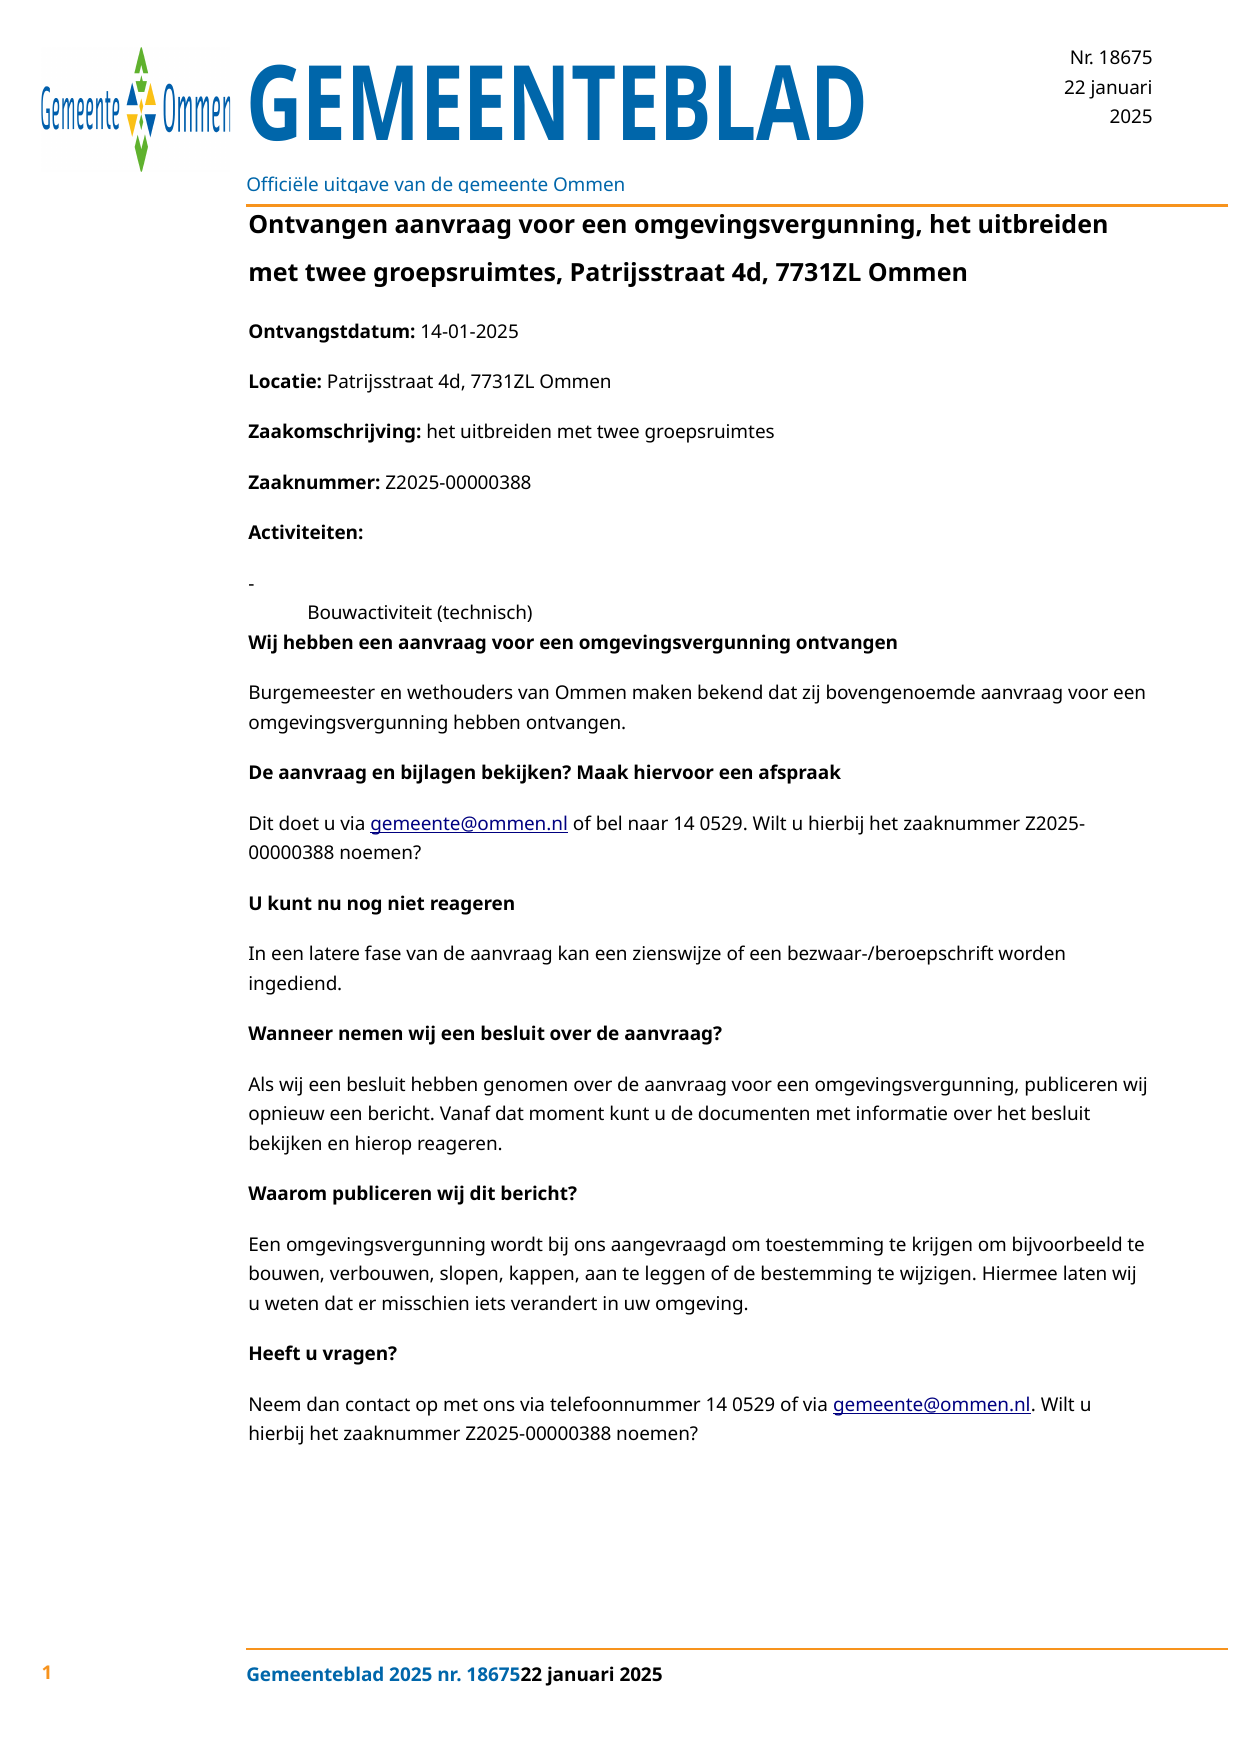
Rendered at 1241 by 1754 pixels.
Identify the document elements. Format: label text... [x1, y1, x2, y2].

text Burgemeester en wethouders van Ommen maken bekend dat zij bovengenoemde aanvraag voor een omgevingsvergunning hebben ontvangen. [248, 679, 1152, 735]
text Als wij een besluit hebben genomen over de aanvraag voor een omgevingsvergunning, publiceren wij opnieuw een bericht. Vanaf dat moment kunt u de documenten met informatie over het besluit bekijken en hierop reageren. [248, 1071, 1152, 1156]
text Ontvangstdatum: 14-01-2025 [248, 318, 1152, 344]
text Een omgevingsvergunning wordt bij ons aangevraagd om toestemming te krijgen om bijvoorbeeld te bouwen, verbouwen, slopen, kappen, aan te leggen of de bestemming te wijzigen. Hiermee laten wij u weten dat er misschien iets verandert in uw omgeving. [248, 1231, 1152, 1316]
text Waarom publiceren wij dit bericht? [248, 1180, 1152, 1206]
text Neem dan contact op met ons via telefoonnummer 14 0529 of via gemeente@ommen.nl. Wilt u hierbij het zaaknummer Z2025-00000388 noemen? [248, 1391, 1152, 1446]
text In een latere fase van de aanvraag kan een zienswijze of een bezwaar-/beroepschrift worden ingediend. [248, 940, 1152, 996]
text Activiteiten: [248, 519, 1152, 545]
text U kunt nu nog niet reageren [248, 890, 1152, 916]
text Zaakomschrijving: het uitbreiden met twee groepsruimtes [248, 419, 1152, 444]
text Heeft u vragen? [248, 1340, 1152, 1366]
list Bouwactiviteit (technisch) [248, 599, 1152, 625]
text Wanneer nemen wij een besluit over de aanvraag? [248, 1020, 1152, 1046]
text Wij hebben een aanvraag voor een omgevingsvergunning ontvangen [248, 629, 1152, 655]
text Dit doet u via gemeente@ommen.nl of bel naar 14 0529. Wilt u hierbij het zaaknummer Z2025-00000388 noemen? [248, 810, 1152, 865]
text Ontvangen aanvraag voor een omgevingsvergunning, het uitbreiden met twee groepsruimtes, Patrijsstraat 4d, 7731ZL Ommen [248, 207, 1152, 288]
text De aanvraag en bijlagen bekijken? Maak hiervoor een afspraak [248, 759, 1152, 785]
picture [41, 47, 231, 172]
text Locatie: Patrijsstraat 4d, 7731ZL Ommen [248, 368, 1152, 394]
text Zaaknummer: Z2025-00000388 [248, 469, 1152, 495]
